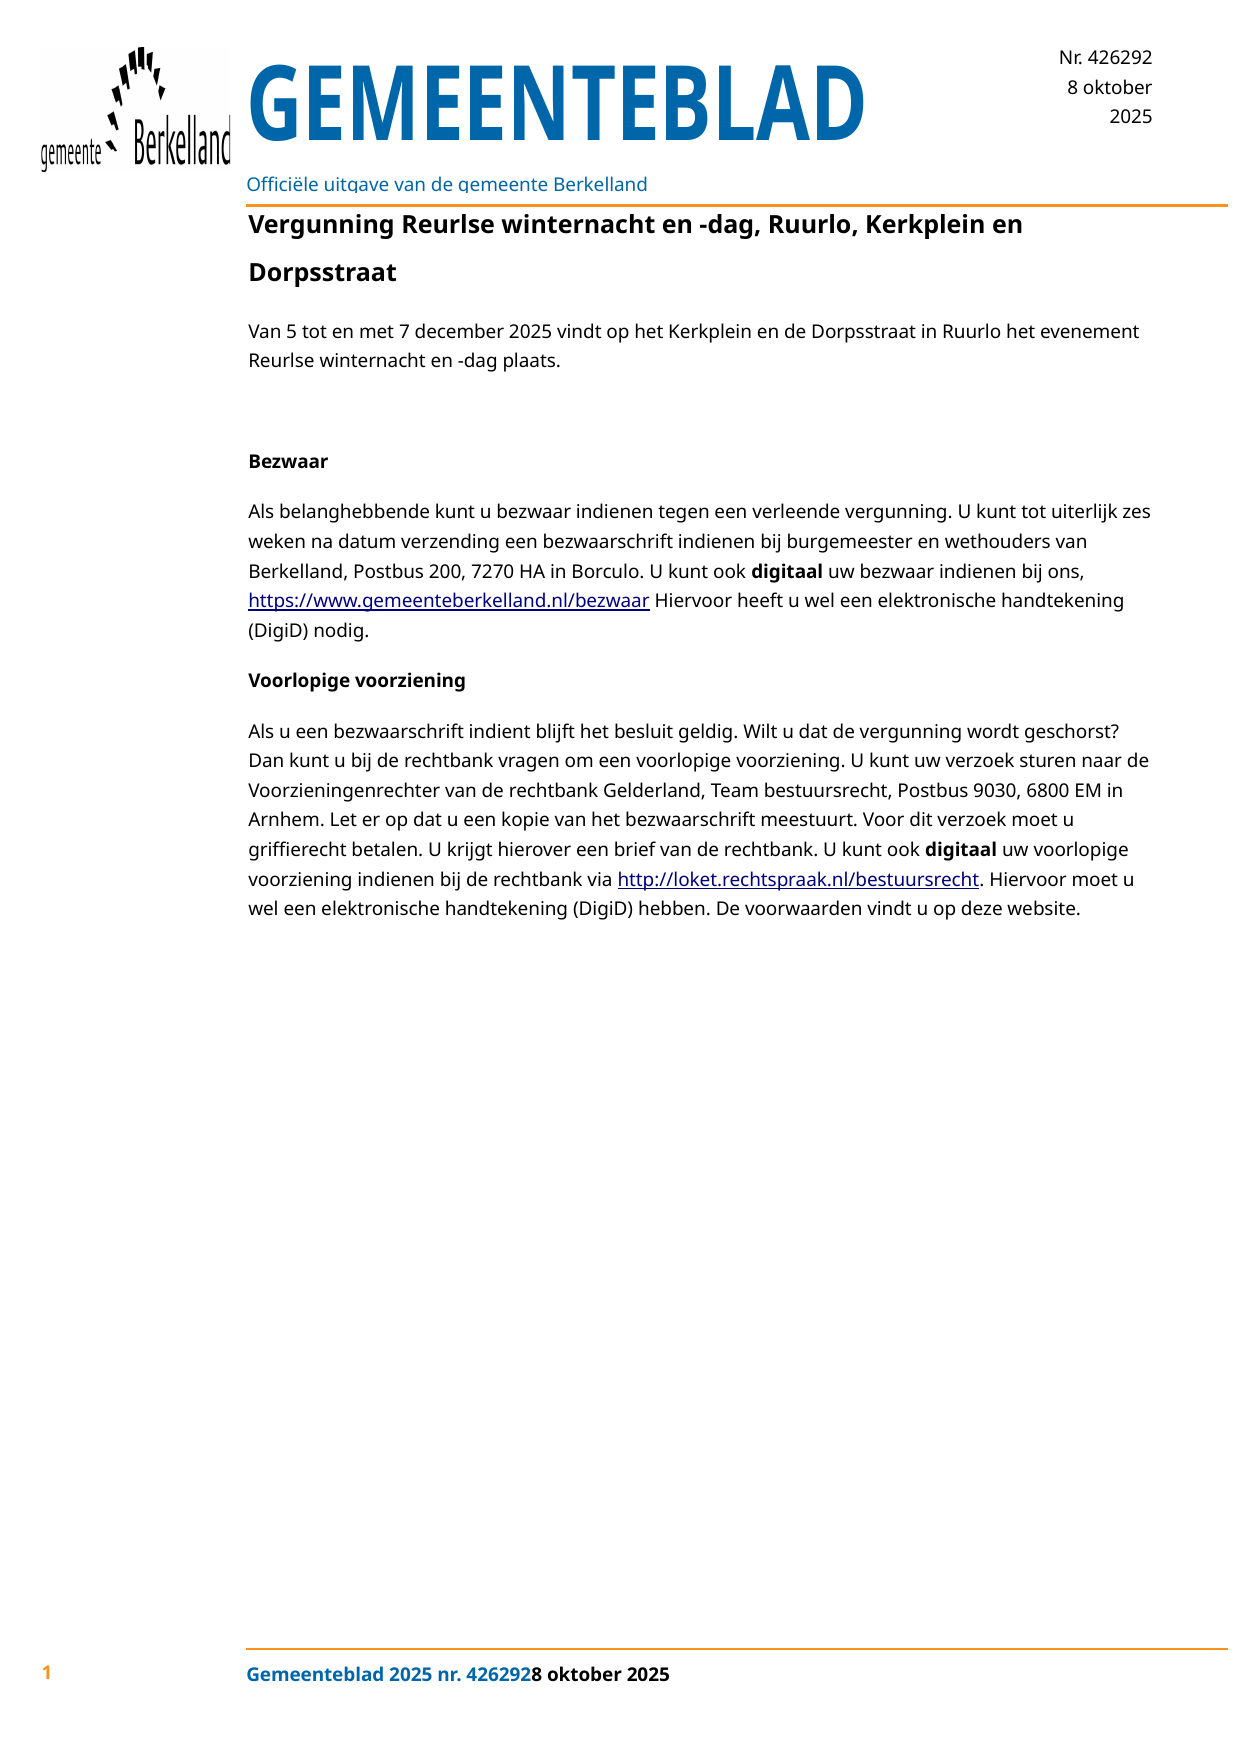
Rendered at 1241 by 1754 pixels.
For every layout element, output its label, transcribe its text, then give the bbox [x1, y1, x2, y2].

text Bezwaar [248, 448, 1152, 474]
picture [41, 47, 231, 172]
text Van 5 tot en met 7 december 2025 vindt op het Kerkplein en de Dorpsstraat in Ruurlo het evenement Reurlse winternacht en -dag plaats. [248, 318, 1152, 373]
text Als u een bezwaarschrift indient blijft het besluit geldig. Wilt u dat de vergunning wordt geschorst? Dan kunt u bij de rechtbank vragen om een voorlopige voorziening. U kunt uw verzoek sturen naar de Voorzieningenrechter van de rechtbank Gelderland, Team bestuursrecht, Postbus 9030, 6800 EM in Arnhem. Let er op dat u een kopie van het bezwaarschrift meestuurt. Voor dit verzoek moet u griffierecht betalen. U krijgt hierover een brief van de rechtbank. U kunt ook digitaal uw voorlopige voorziening indienen bij de rechtbank via http://loket.rechtspraak.nl/bestuursrecht. Hiervoor moet u wel een elektronische handtekening (DigiD) hebben. De voorwaarden vindt u op deze website. [248, 718, 1152, 921]
text Vergunning Reurlse winternacht en -dag, Ruurlo, Kerkplein en Dorpsstraat [248, 207, 1152, 288]
text Voorlopige voorziening [248, 667, 1152, 693]
text Als belanghebbende kunt u bezwaar indienen tegen een verleende vergunning. U kunt tot uiterlijk zes weken na datum verzending een bezwaarschrift indienen bij burgemeester en wethouders van Berkelland, Postbus 200, 7270 HA in Borculo. U kunt ook digitaal uw bezwaar indienen bij ons, https://www.gemeenteberkelland.nl/bezwaar Hiervoor heeft u wel een elektronische handtekening (DigiD) nodig. [248, 499, 1152, 643]
